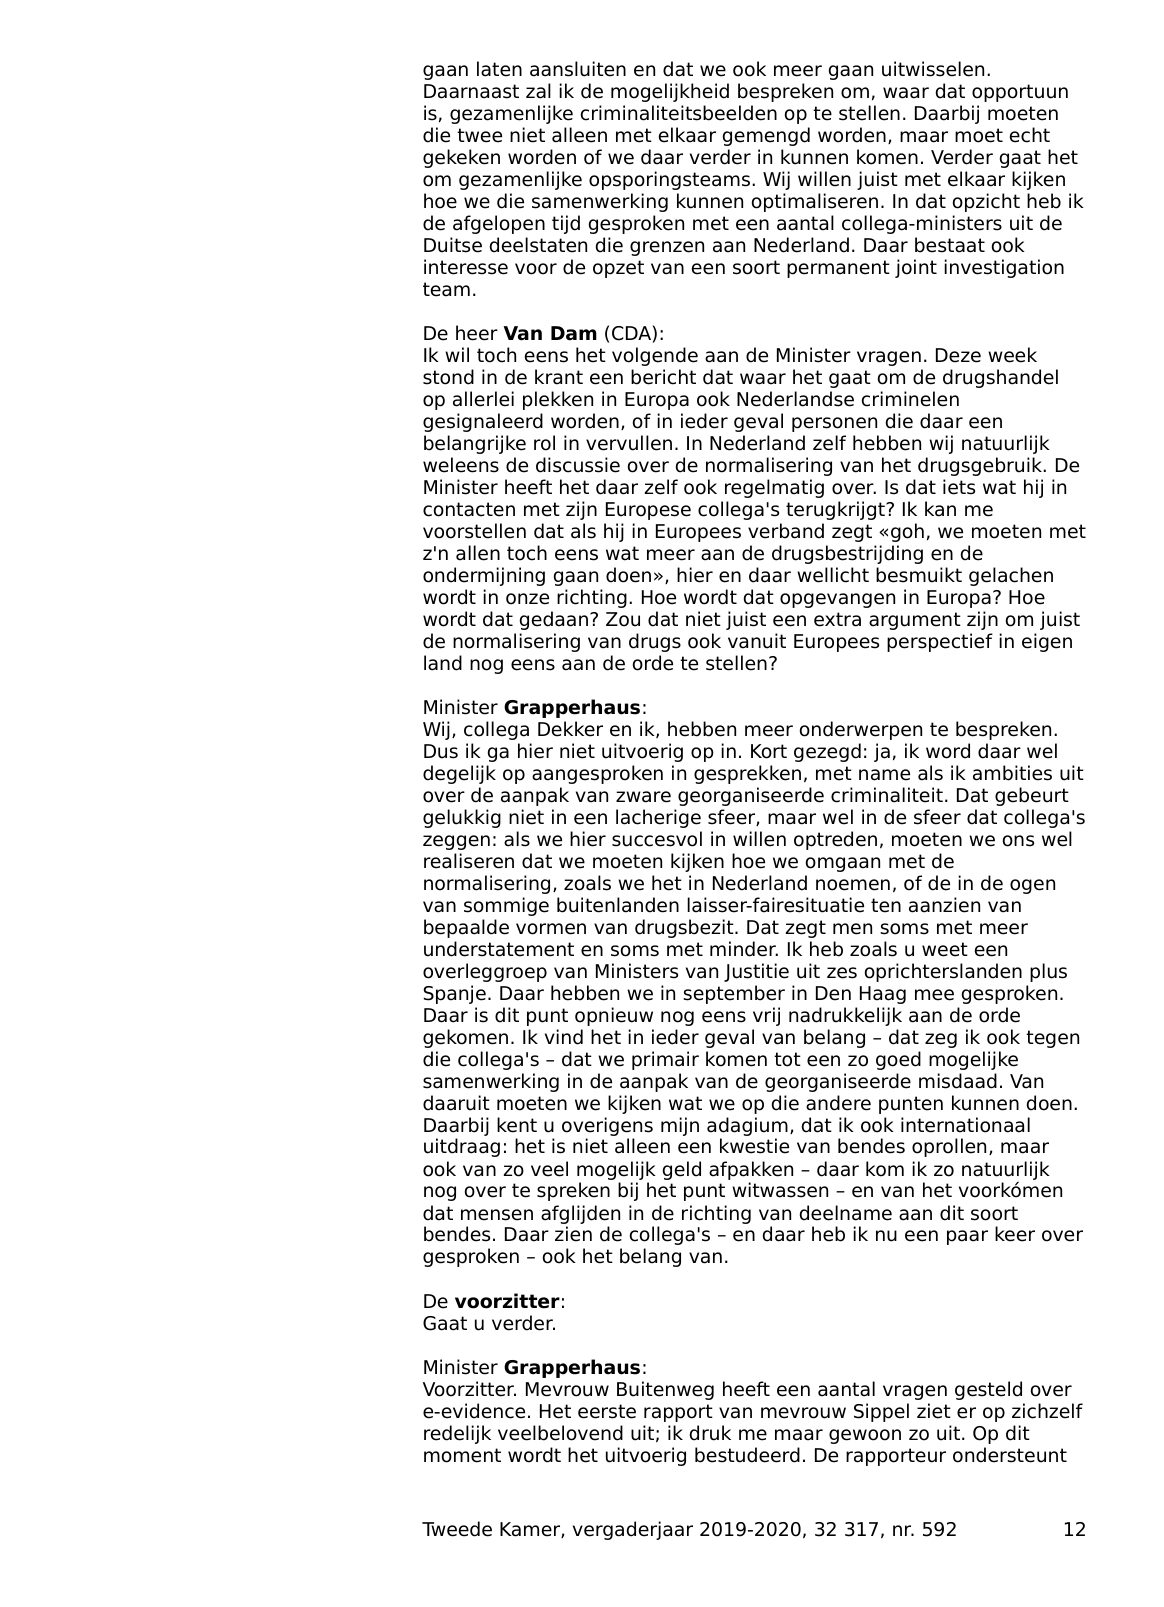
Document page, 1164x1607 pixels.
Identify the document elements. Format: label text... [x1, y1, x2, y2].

text gaan laten aansluiten en dat we ook meer gaan uitwisselen. Daarnaast zal ik de mogelijkheid bespreken om, waar dat opportuun is, gezamenlijke criminaliteitsbeelden op te stellen. Daarbij moeten die twee niet alleen met elkaar gemengd worden, maar moet echt gekeken worden of we daar verder in kunnen komen. Verder gaat het om gezamenlijke opsporingsteams. Wij willen juist met elkaar kijken hoe we die samenwerking kunnen optimaliseren. In dat opzicht heb ik de afgelopen tijd gesproken met een aantal collega-ministers uit de Duitse deelstaten die grenzen aan Nederland. Daar bestaat ook interesse voor de opzet van een soort permanent joint investigation team. [422, 59, 1087, 301]
text Minister Grapperhaus: [422, 1357, 1087, 1379]
text De heer Van Dam (CDA): [422, 323, 1087, 345]
text De voorzitter: [422, 1291, 1087, 1312]
text Ik wil toch eens het volgende aan de Minister vragen. Deze week stond in de krant een bericht dat waar het gaat om de drugshandel op allerlei plekken in Europa ook Nederlandse criminelen gesignaleerd worden, of in ieder geval personen die daar een belangrijke rol in vervullen. In Nederland zelf hebben wij natuurlijk weleens de discussie over de normalisering van het drugsgebruik. De Minister heeft het daar zelf ook regelmatig over. Is dat iets wat hij in contacten met zijn Europese collega's terugkrijgt? Ik kan me voorstellen dat als hij in Europees verband zegt «goh, we moeten met z'n allen toch eens wat meer aan de drugsbestrijding en de ondermijning gaan doen», hier en daar wellicht besmuikt gelachen wordt in onze richting. Hoe wordt dat opgevangen in Europa? Hoe wordt dat gedaan? Zou dat niet juist een extra argument zijn om juist de normalisering van drugs ook vanuit Europees perspectief in eigen land nog eens aan de orde te stellen? [422, 345, 1087, 675]
text Minister Grapperhaus: [422, 697, 1087, 719]
text Wij, collega Dekker en ik, hebben meer onderwerpen te bespreken. Dus ik ga hier niet uitvoerig op in. Kort gezegd: ja, ik word daar wel degelijk op aangesproken in gesprekken, met name als ik ambities uit over de aanpak van zware georganiseerde criminaliteit. Dat gebeurt gelukkig niet in een lacherige sfeer, maar wel in de sfeer dat collega's zeggen: als we hier succesvol in willen optreden, moeten we ons wel realiseren dat we moeten kijken hoe we omgaan met de normalisering, zoals we het in Nederland noemen, of de in de ogen van sommige buitenlanden laisser-fairesituatie ten aanzien van bepaalde vormen van drugsbezit. Dat zegt men soms met meer understatement en soms met minder. Ik heb zoals u weet een overleggroep van Ministers van Justitie uit zes oprichterslanden plus Spanje. Daar hebben we in september in Den Haag mee gesproken. Daar is dit punt opnieuw nog eens vrij nadrukkelijk aan de orde gekomen. Ik vind het in ieder geval van belang – dat zeg ik ook tegen die collega's – dat we primair komen tot een zo goed mogelijke samenwerking in de aanpak van de georganiseerde misdaad. Van daaruit moeten we kijken wat we op die andere punten kunnen doen. Daarbij kent u overigens mijn adagium, dat ik ook internationaal uitdraag: het is niet alleen een kwestie van bendes oprollen, maar ook van zo veel mogelijk geld afpakken – daar kom ik zo natuurlijk nog over te spreken bij het punt witwassen – en van het voorkómen dat mensen afglijden in de richting van deelname aan dit soort bendes. Daar zien de collega's – en daar heb ik nu een paar keer over gesproken – ook het belang van. [422, 719, 1087, 1268]
text Voorzitter. Mevrouw Buitenweg heeft een aantal vragen gesteld over e-evidence. Het eerste rapport van mevrouw Sippel ziet er op zichzelf redelijk veelbelovend uit; ik druk me maar gewoon zo uit. Op dit moment wordt het uitvoerig bestudeerd. De rapporteur ondersteunt [422, 1379, 1087, 1467]
text Gaat u verder. [422, 1312, 1087, 1334]
